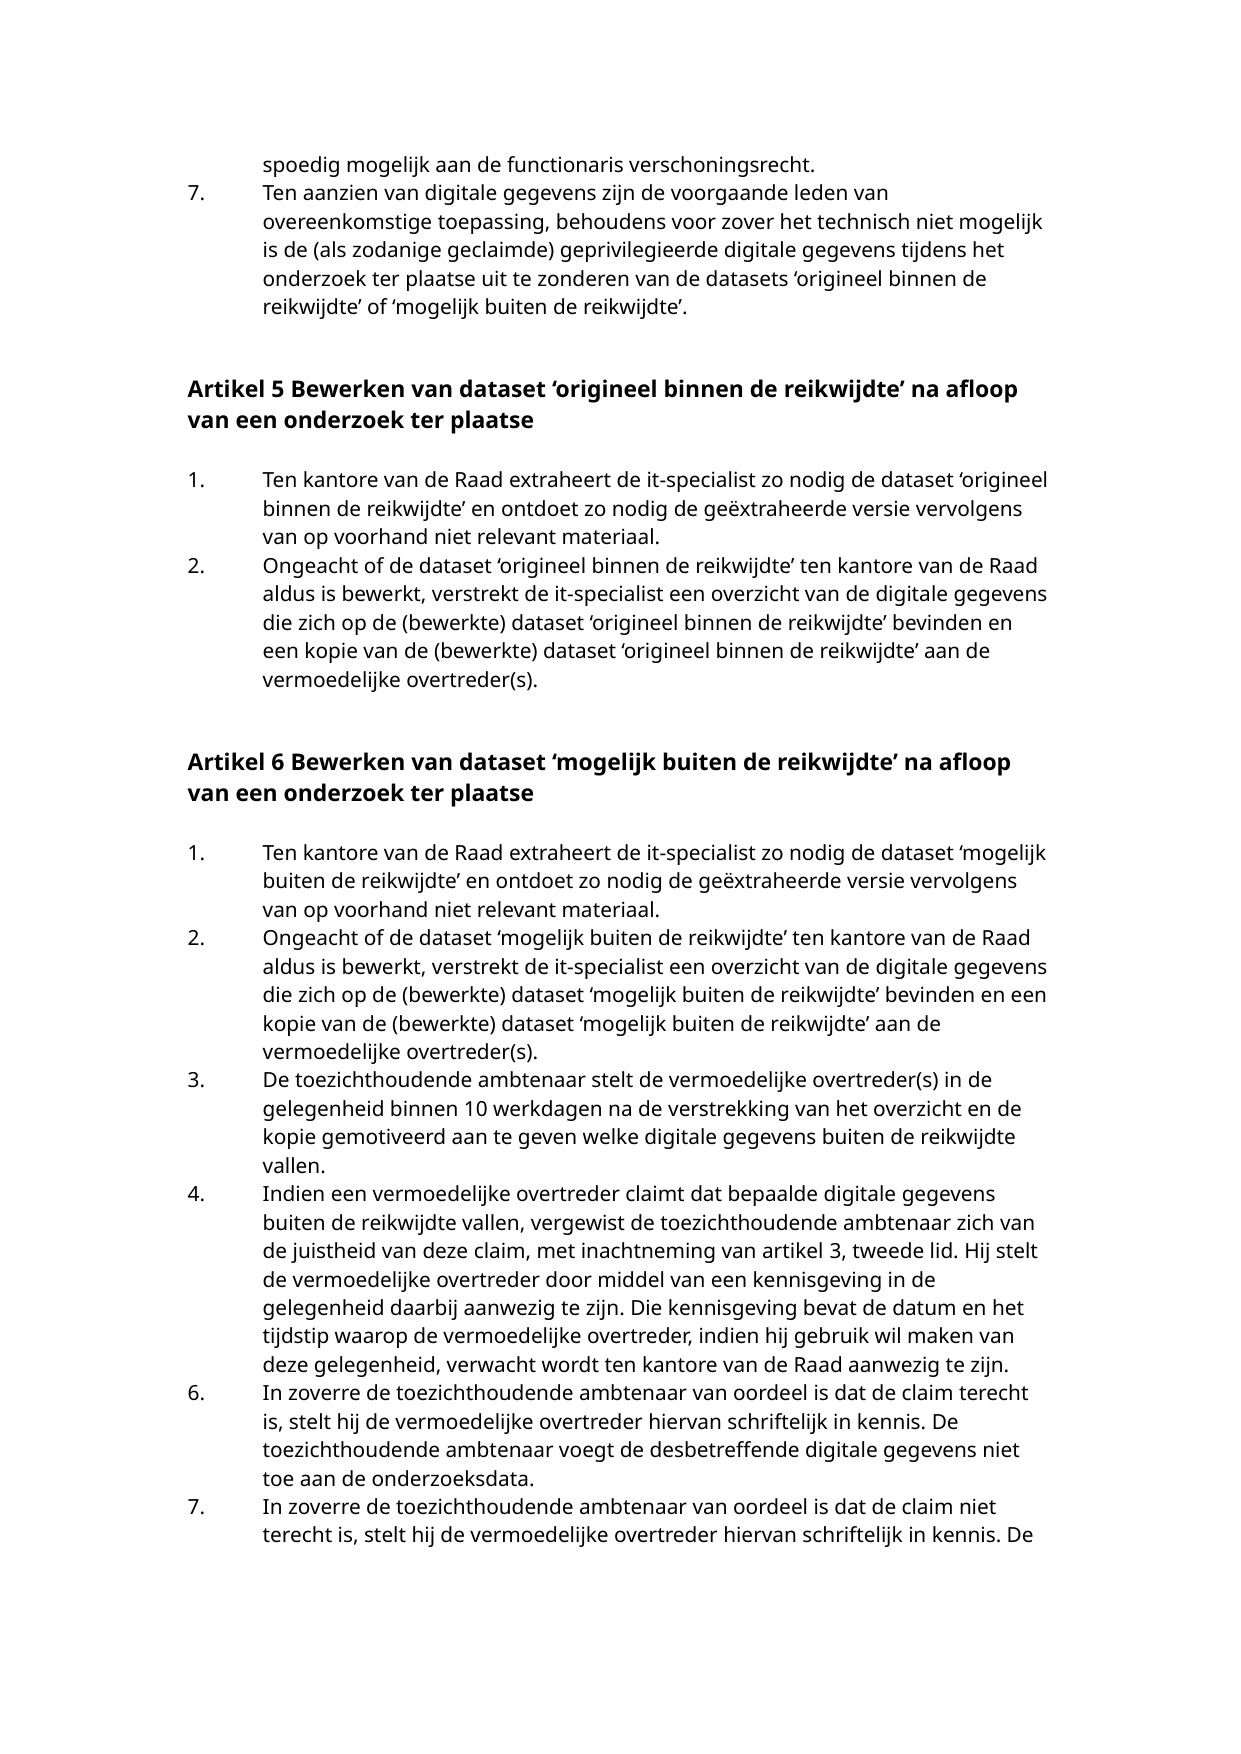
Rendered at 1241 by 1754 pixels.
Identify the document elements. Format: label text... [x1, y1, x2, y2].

list Ongeacht of de dataset ‘origineel binnen de reikwijdte’ ten kantore van de Raad aldus is bewerkt, verstrekt de it-specialist een overzicht van de digitale gegevens die zich op de (bewerkte) dataset ‘origineel binnen de reikwijdte’ bevinden en een kopie van de (bewerkte) dataset ‘origineel binnen de reikwijdte’ aan de vermoedelijke overtreder(s). [187, 551, 1053, 693]
subtitle Artikel 6 Bewerken van dataset ‘mogelijk buiten de reikwijdte’ na afloop van een onderzoek ter plaatse [187, 746, 1053, 808]
list In zoverre de toezichthoudende ambtenaar van oordeel is dat de claim terecht is, stelt hij de vermoedelijke overtreder hiervan schriftelijk in kennis. De toezichthoudende ambtenaar voegt de desbetreffende digitale gegevens niet toe aan de onderzoeksdata. [187, 1378, 1053, 1492]
list spoedig mogelijk aan de functionaris verschoningsrecht. [187, 150, 1053, 178]
list Ten aanzien van digitale gegevens zijn de voorgaande leden van overeenkomstige toepassing, behoudens voor zover het technisch niet mogelijk is de (als zodanige geclaimde) geprivilegieerde digitale gegevens tijdens het onderzoek ter plaatse uit te zonderen van de datasets ‘origineel binnen de reikwijdte’ of ‘mogelijk buiten de reikwijdte’. [187, 178, 1053, 321]
subtitle Artikel 5 Bewerken van dataset ‘origineel binnen de reikwijdte’ na afloop van een onderzoek ter plaatse [187, 373, 1053, 436]
list Indien een vermoedelijke overtreder claimt dat bepaalde digitale gegevens buiten de reikwijdte vallen, vergewist de toezichthoudende ambtenaar zich van de juistheid van deze claim, met inachtneming van artikel 3, tweede lid. Hij stelt de vermoedelijke overtreder door middel van een kennisgeving in de gelegenheid daarbij aanwezig te zijn. Die kennisgeving bevat de datum en het tijdstip waarop de vermoedelijke overtreder, indien hij gebruik wil maken van deze gelegenheid, verwacht wordt ten kantore van de Raad aanwezig te zijn. [187, 1179, 1053, 1378]
list Ten kantore van de Raad extraheert de it-specialist zo nodig de dataset ‘origineel binnen de reikwijdte’ en ontdoet zo nodig de geëxtraheerde versie vervolgens van op voorhand niet relevant materiaal. [187, 466, 1053, 551]
list De toezichthoudende ambtenaar stelt de vermoedelijke overtreder(s) in de gelegenheid binnen 10 werkdagen na de verstrekking van het overzicht en de kopie gemotiveerd aan te geven welke digitale gegevens buiten de reikwijdte vallen. [187, 1066, 1053, 1179]
list In zoverre de toezichthoudende ambtenaar van oordeel is dat de claim niet terecht is, stelt hij de vermoedelijke overtreder hiervan schriftelijk in kennis. De [187, 1492, 1053, 1549]
list Ongeacht of de dataset ‘mogelijk buiten de reikwijdte’ ten kantore van de Raad aldus is bewerkt, verstrekt de it-specialist een overzicht van de digitale gegevens die zich op de (bewerkte) dataset ‘mogelijk buiten de reikwijdte’ bevinden en een kopie van de (bewerkte) dataset ‘mogelijk buiten de reikwijdte’ aan de vermoedelijke overtreder(s). [187, 923, 1053, 1066]
list Ten kantore van de Raad extraheert de it-specialist zo nodig de dataset ‘mogelijk buiten de reikwijdte’ en ontdoet zo nodig de geëxtraheerde versie vervolgens van op voorhand niet relevant materiaal. [187, 838, 1053, 923]
